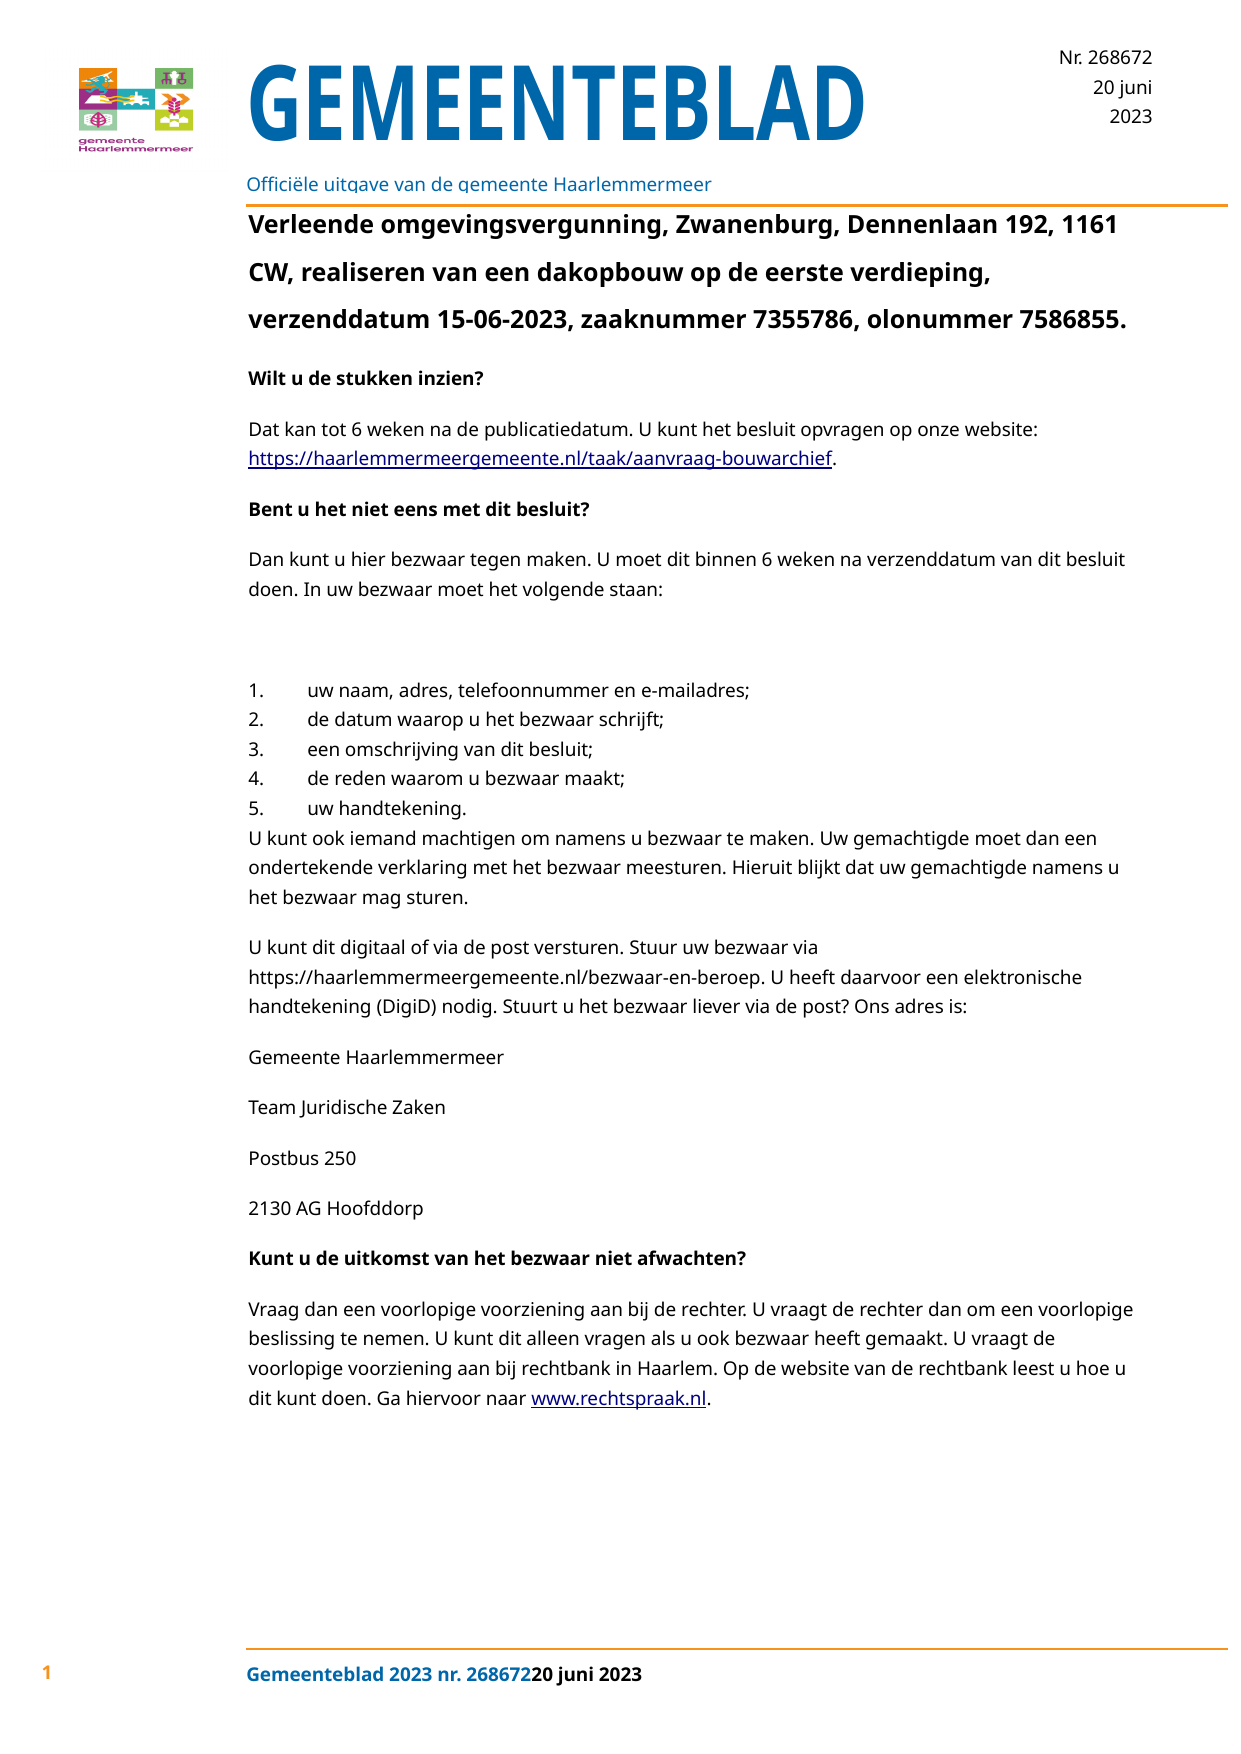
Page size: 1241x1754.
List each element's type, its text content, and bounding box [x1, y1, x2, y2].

text Wilt u de stukken inzien? [248, 366, 1152, 391]
list uw naam, adres, telefoonnummer en e-mailadres; [248, 677, 1152, 702]
text 2130 AG Hoofddorp [248, 1195, 1152, 1221]
picture [41, 47, 231, 172]
text Dat kan tot 6 weken na de publicatiedatum. U kunt het besluit opvragen op onze website: https://haarlemmermeergemeente.nl/taak/aanvraag-bouwarchief. [248, 416, 1152, 471]
list de datum waarop u het bezwaar schrijft; [248, 706, 1152, 732]
list de reden waarom u bezwaar maakt; [248, 766, 1152, 791]
text Team Juridische Zaken [248, 1094, 1152, 1120]
text Verleende omgevingsvergunning, Zwanenburg, Dennenlaan 192, 1161 CW, realiseren van een dakopbouw op de eerste verdieping, verzenddatum 15-06-2023, zaaknummer 7355786, olonummer 7586855. [248, 207, 1152, 336]
text Dan kunt u hier bezwaar tegen maken. U moet dit binnen 6 weken na verzenddatum van dit besluit doen. In uw bezwaar moet het volgende staan: [248, 546, 1152, 602]
text Vraag dan een voorlopige voorziening aan bij de rechter. U vraagt de rechter dan om een voorlopige beslissing te nemen. U kunt dit alleen vragen als u ook bezwaar heeft gemaakt. U vraagt de voorlopige voorziening aan bij rechtbank in Haarlem. Op de website van de rechtbank leest u hoe u dit kunt doen. Ga hiervoor naar www.rechtspraak.nl. [248, 1296, 1152, 1410]
text Bent u het niet eens met dit besluit? [248, 496, 1152, 522]
text Kunt u de uitkomst van het bezwaar niet afwachten? [248, 1246, 1152, 1271]
list een omschrijving van dit besluit; [248, 736, 1152, 762]
text U kunt dit digitaal of via de post versturen. Stuur uw bezwaar via https://haarlemmermeergemeente.nl/bezwaar-en-beroep. U heeft daarvoor een elektronische handtekening (DigiD) nodig. Stuurt u het bezwaar liever via de post? Ons adres is: [248, 934, 1152, 1019]
text U kunt ook iemand machtigen om namens u bezwaar te maken. Uw gemachtigde moet dan een ondertekende verklaring met het bezwaar meesturen. Hieruit blijkt dat uw gemachtigde namens u het bezwaar mag sturen. [248, 825, 1152, 909]
text Gemeente Haarlemmermeer [248, 1044, 1152, 1069]
text Postbus 250 [248, 1145, 1152, 1170]
list uw handtekening. [248, 795, 1152, 821]
